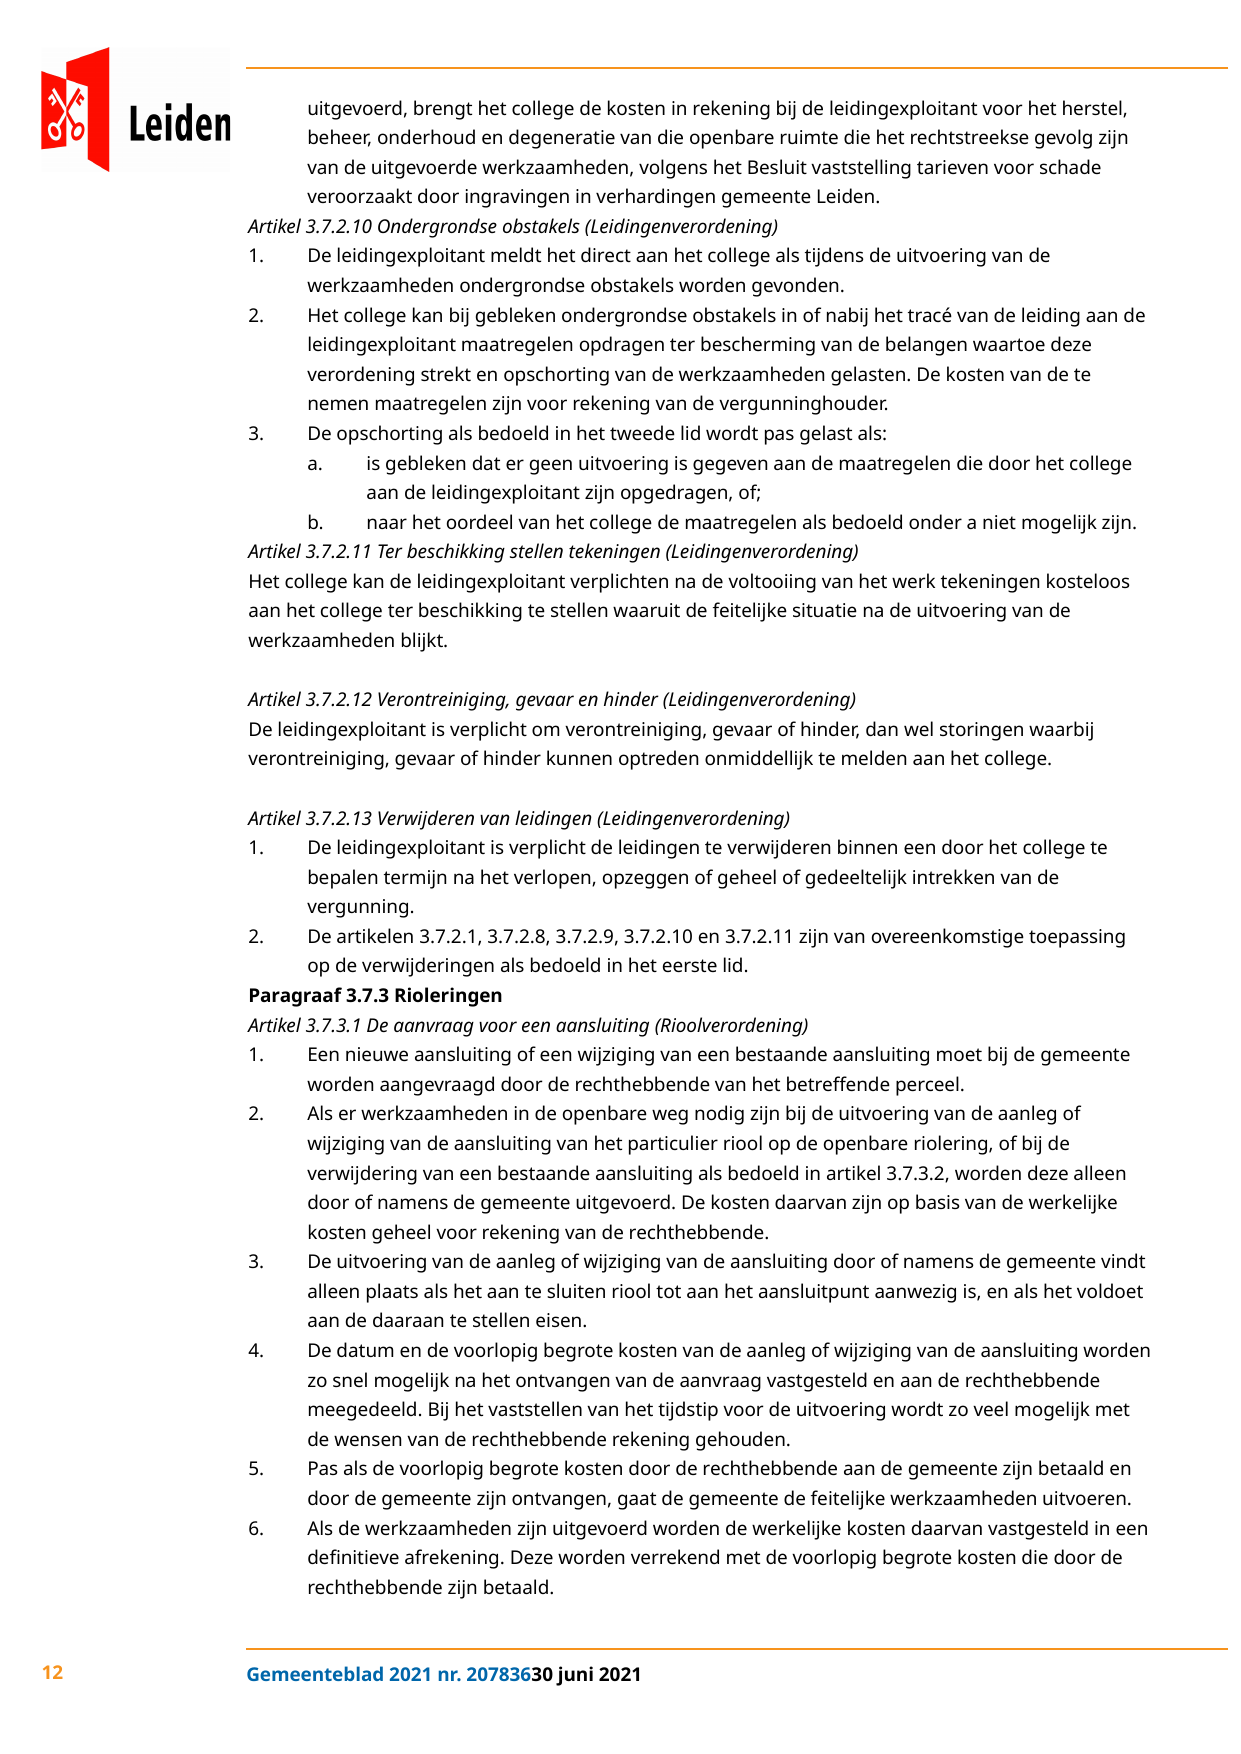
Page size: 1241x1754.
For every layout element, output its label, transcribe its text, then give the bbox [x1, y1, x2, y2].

list Pas als de voorlopig begrote kosten door de rechthebbende aan de gemeente zijn betaald en door de gemeente zijn ontvangen, gaat de gemeente de feitelijke werkzaamheden uitvoeren. [248, 1456, 1152, 1511]
text Artikel 3.7.2.13 Verwijderen van leidingen (Leidingenverordening) [248, 805, 1152, 831]
text Artikel 3.7.2.10 Ondergrondse obstakels (Leidingenverordening) [248, 213, 1152, 239]
list De uitvoering van de aanleg of wijziging van de aansluiting door of namens de gemeente vindt alleen plaats als het aan te sluiten riool tot aan het aansluitpunt aanwezig is, en als het voldoet aan de daaraan te stellen eisen. [248, 1248, 1152, 1333]
list De leidingexploitant meldt het direct aan het college als tijdens de uitvoering van de werkzaamheden ondergrondse obstakels worden gevonden. [248, 243, 1152, 298]
list De artikelen 3.7.2.1, 3.7.2.8, 3.7.2.9, 3.7.2.10 en 3.7.2.11 zijn van overeenkomstige toepassing op de verwijderingen als bedoeld in het eerste lid. [248, 923, 1152, 978]
list De datum en de voorlopig begrote kosten van de aanleg of wijziging van de aansluiting worden zo snel mogelijk na het ontvangen van de aanvraag vastgesteld en aan de rechthebbende meegedeeld. Bij het vaststellen van het tijdstip voor de uitvoering wordt zo veel mogelijk met de wensen van de rechthebbende rekening gehouden. [248, 1337, 1152, 1452]
text De leidingexploitant is verplicht om verontreiniging, gevaar of hinder, dan wel storingen waarbij verontreiniging, gevaar of hinder kunnen optreden onmiddellijk te melden aan het college. [248, 716, 1152, 771]
list Een nieuwe aansluiting of een wijziging van een bestaande aansluiting moet bij de gemeente worden aangevraagd door de rechthebbende van het betreffende perceel. [248, 1041, 1152, 1097]
list Het college kan bij gebleken ondergrondse obstakels in of nabij het tracé van de leiding aan de leidingexploitant maatregelen opdragen ter bescherming van de belangen waartoe deze verordening strekt en opschorting van de werkzaamheden gelasten. De kosten van de te nemen maatregelen zijn voor rekening van de vergunninghouder. [248, 302, 1152, 416]
list De leidingexploitant is verplicht de leidingen te verwijderen binnen een door het college te bepalen termijn na het verlopen, opzeggen of geheel of gedeeltelijk intrekken van de vergunning. [248, 834, 1152, 919]
text Artikel 3.7.2.12 Verontreiniging, gevaar en hinder (Leidingenverordening) [248, 686, 1152, 712]
list Als er werkzaamheden in de openbare weg nodig zijn bij de uitvoering van de aanleg of wijziging van de aansluiting van het particulier riool op de openbare riolering, of bij de verwijdering van een bestaande aansluiting als bedoeld in artikel 3.7.3.2, worden deze alleen door of namens de gemeente uitgevoerd. De kosten daarvan zijn op basis van de werkelijke kosten geheel voor rekening van de rechthebbende. [248, 1101, 1152, 1245]
picture [41, 47, 231, 172]
list uitgevoerd, brengt het college de kosten in rekening bij de leidingexploitant voor het herstel, beheer, onderhoud en degeneratie van die openbare ruimte die het rechtstreekse gevolg zijn van de uitgevoerde werkzaamheden, volgens het Besluit vaststelling tarieven voor schade veroorzaakt door ingravingen in verhardingen gemeente Leiden. [248, 95, 1152, 209]
text Artikel 3.7.2.11 Ter beschikking stellen tekeningen (Leidingenverordening) [248, 538, 1152, 564]
text Paragraaf 3.7.3 Rioleringen [248, 982, 1152, 1008]
text Het college kan de leidingexploitant verplichten na de voltooiing van het werk tekeningen kosteloos aan het college ter beschikking te stellen waaruit de feitelijke situatie na de uitvoering van de werkzaamheden blijkt. [248, 568, 1152, 653]
text Artikel 3.7.3.1 De aanvraag voor een aansluiting (Rioolverordening) [248, 1012, 1152, 1038]
list naar het oordeel van het college de maatregelen als bedoeld onder a niet mogelijk zijn. [307, 509, 1152, 535]
list Als de werkzaamheden zijn uitgevoerd worden de werkelijke kosten daarvan vastgesteld in een definitieve afrekening. Deze worden verrekend met de voorlopig begrote kosten die door de rechthebbende zijn betaald. [248, 1515, 1152, 1600]
list is gebleken dat er geen uitvoering is gegeven aan de maatregelen die door het college aan de leidingexploitant zijn opgedragen, of; [307, 450, 1152, 505]
list De opschorting als bedoeld in het tweede lid wordt pas gelast als: [248, 420, 1152, 446]
